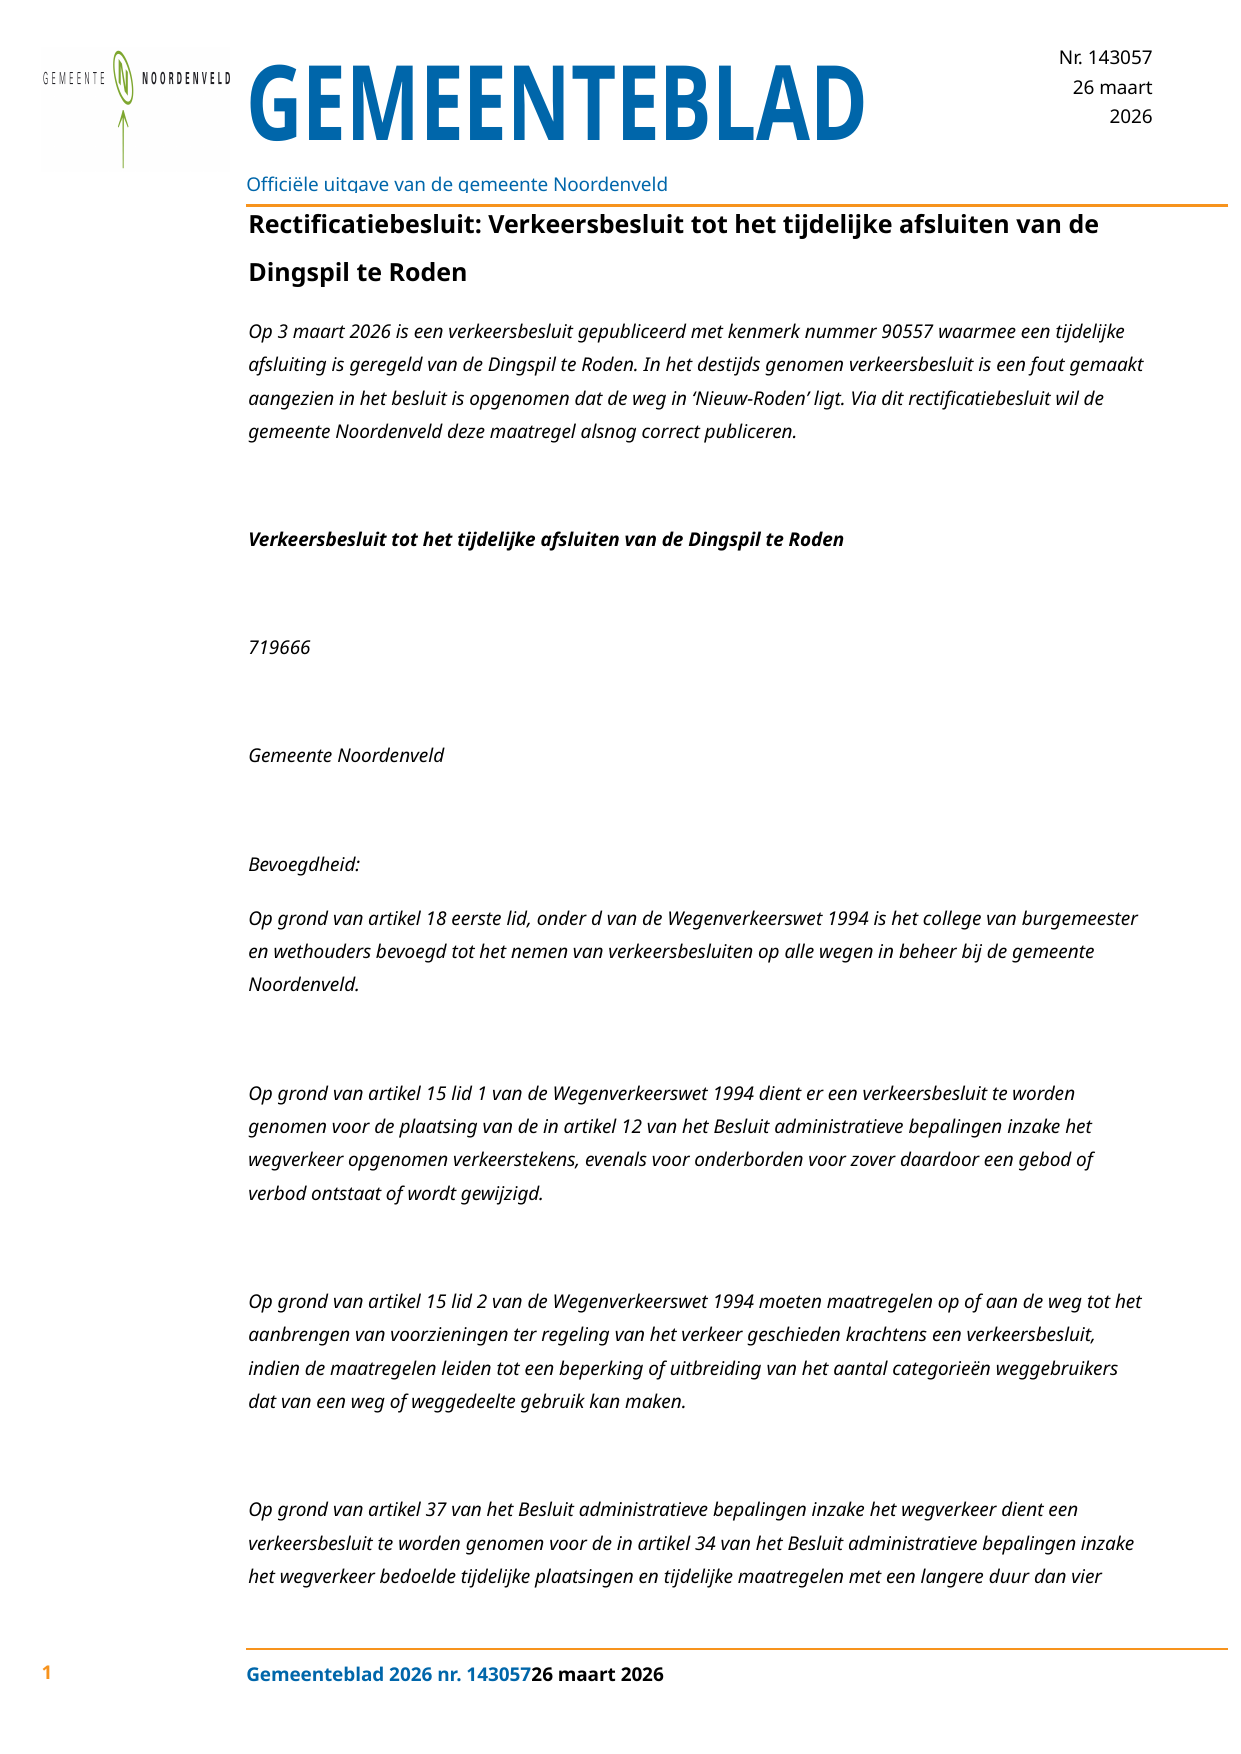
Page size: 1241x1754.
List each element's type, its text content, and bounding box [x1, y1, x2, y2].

text Op grond van artikel 15 lid 1 van de Wegenverkeerswet 1994 dient er een verkeersbesluit te worden genomen voor de plaatsing van de in artikel 12 van het Besluit administratieve bepalingen inzake het wegverkeer opgenomen verkeerstekens, evenals voor onderborden voor zover daardoor een gebod of verbod ontstaat of wordt gewijzigd. [248, 1080, 1152, 1206]
text Gemeente Noordenveld [248, 743, 1152, 768]
text Op grond van artikel 37 van het Besluit administratieve bepalingen inzake het wegverkeer dient een verkeersbesluit te worden genomen voor de in artikel 34 van het Besluit administratieve bepalingen inzake het wegverkeer bedoelde tijdelijke plaatsingen en tijdelijke maatregelen met een langere duur dan vier [248, 1497, 1152, 1589]
text Op grond van artikel 15 lid 2 van de Wegenverkeerswet 1994 moeten maatregelen op of aan de weg tot het aanbrengen van voorzieningen ter regeling van het verkeer geschieden krachtens een verkeersbesluit, indien de maatregelen leiden tot een beperking of uitbreiding van het aantal categorieën weggebruikers dat van een weg of weggedeelte gebruik kan maken. [248, 1288, 1152, 1414]
text Rectificatiebesluit: Verkeersbesluit tot het tijdelijke afsluiten van de Dingspil te Roden [248, 207, 1152, 288]
text Bevoegdheid: [248, 851, 1152, 876]
text Verkeersbesluit tot het tijdelijke afsluiten van de Dingspil te Roden [248, 526, 1152, 552]
picture [41, 47, 231, 172]
text Op 3 maart 2026 is een verkeersbesluit gepubliceerd met kenmerk nummer 90557 waarmee een tijdelijke afsluiting is geregeld van de Dingspil te Roden. In het destijds genomen verkeersbesluit is een fout gemaakt aangezien in het besluit is opgenomen dat de weg in ‘Nieuw-Roden’ ligt. Via dit rectificatiebesluit wil de gemeente Noordenveld deze maatregel alsnog correct publiceren. [248, 318, 1152, 444]
text 719666 [248, 634, 1152, 660]
text Op grond van artikel 18 eerste lid, onder d van de Wegenverkeerswet 1994 is het college van burgemeester en wethouders bevoegd tot het nemen van verkeersbesluiten op alle wegen in beheer bij de gemeente Noordenveld. [248, 905, 1152, 997]
